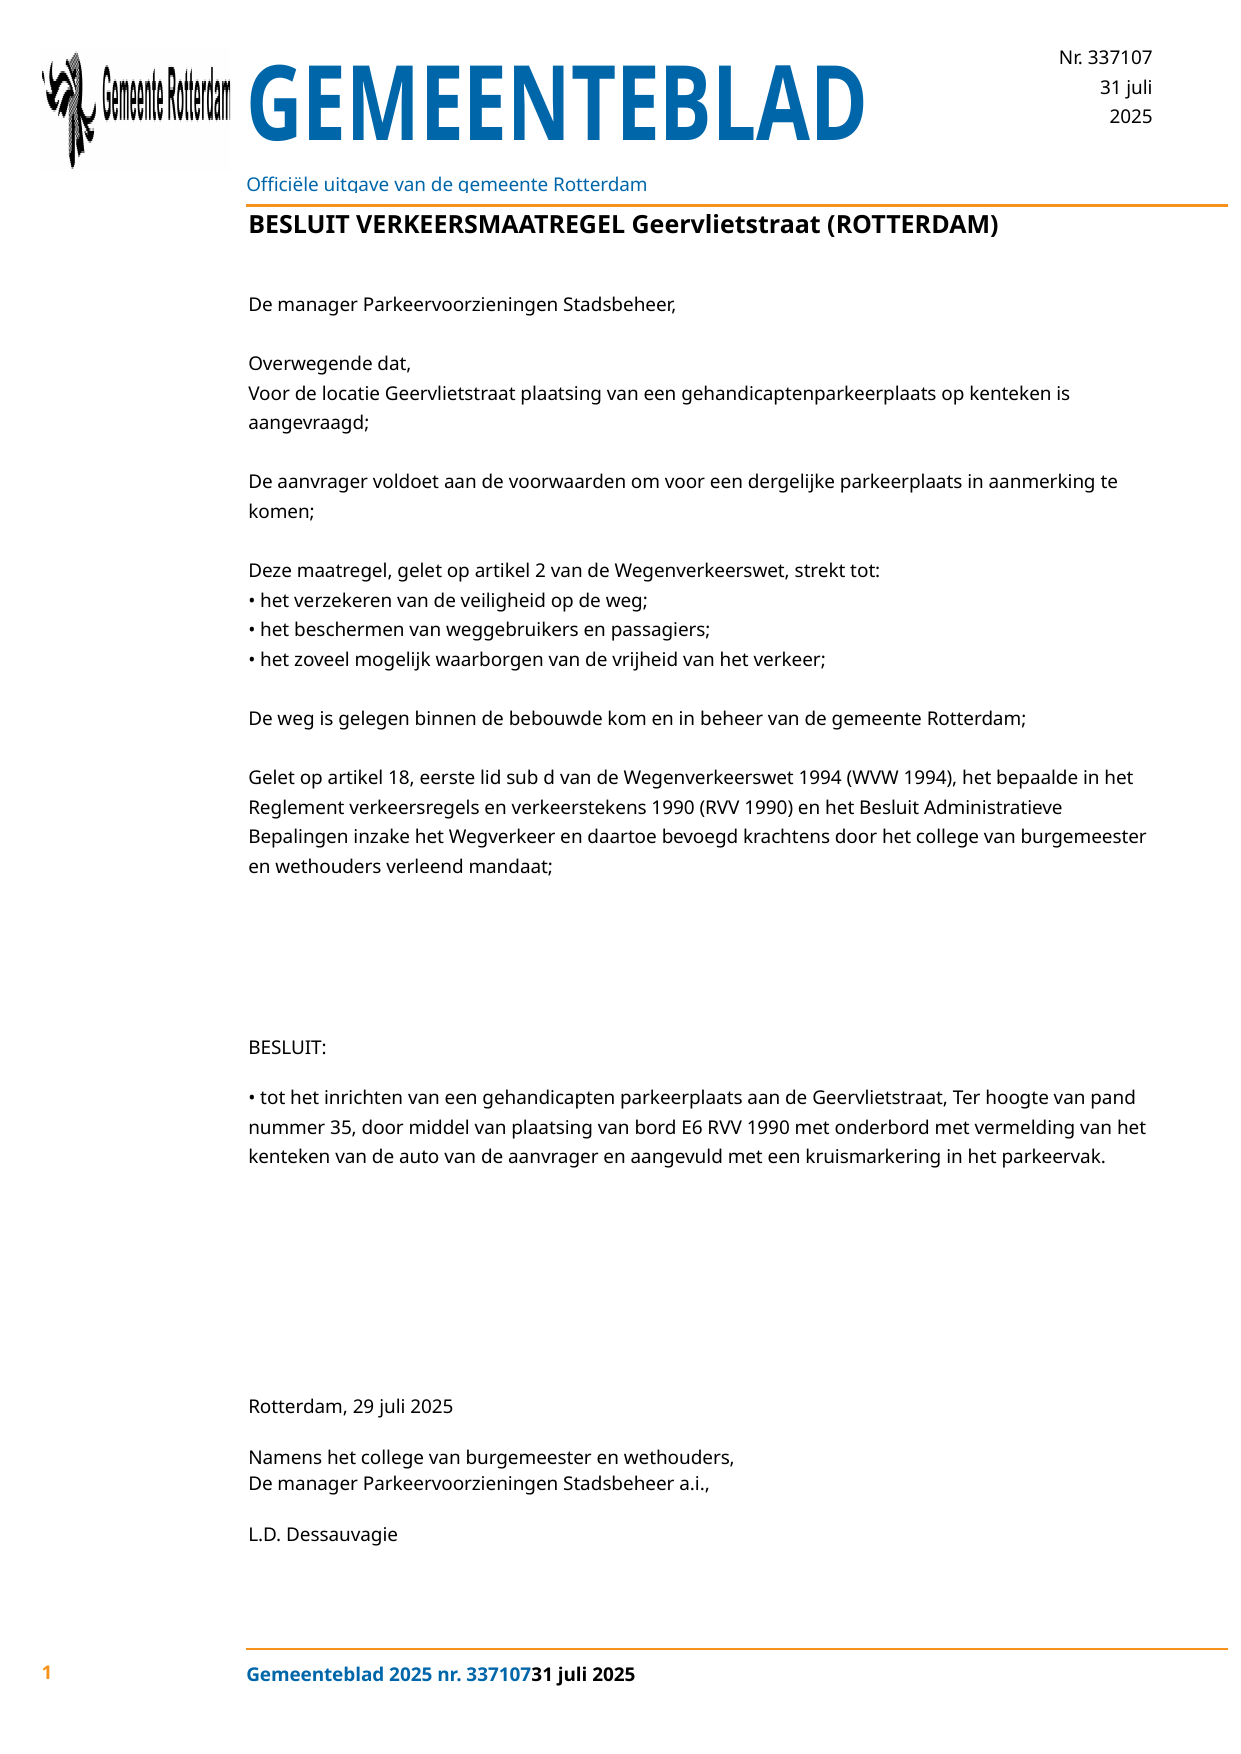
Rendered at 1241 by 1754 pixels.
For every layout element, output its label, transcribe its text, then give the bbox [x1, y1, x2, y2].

text BESLUIT VERKEERSMAATREGEL Geervlietstraat (ROTTERDAM) [248, 207, 1152, 241]
text Rotterdam, 29 juli 2025 [248, 1393, 1152, 1419]
text BESLUIT: [248, 1034, 1152, 1060]
text • het zoveel mogelijk waarborgen van de vrijheid van het verkeer; [248, 646, 1152, 672]
text • het verzekeren van de veiligheid op de weg; [248, 587, 1152, 613]
text Deze maatregel, gelet op artikel 2 van de Wegenverkeerswet, strekt tot: [248, 557, 1152, 583]
text De manager Parkeervoorzieningen Stadsbeheer a.i., [248, 1470, 1152, 1496]
text De manager Parkeervoorzieningen Stadsbeheer, [248, 291, 1152, 317]
text De aanvrager voldoet aan de voorwaarden om voor een dergelijke parkeerplaats in aanmerking te komen; [248, 468, 1152, 524]
text De weg is gelegen binnen de bebouwde kom en in beheer van de gemeente Rotterdam; [248, 705, 1152, 731]
text Gelet op artikel 18, eerste lid sub d van de Wegenverkeerswet 1994 (WVW 1994), het bepaalde in het Reglement verkeersregels en verkeerstekens 1990 (RVV 1990) en het Besluit Administratieve Bepalingen inzake het Wegverkeer en daartoe bevoegd krachtens door het college van burgemeester en wethouders verleend mandaat; [248, 764, 1152, 879]
text Voor de locatie Geervlietstraat plaatsing van een gehandicaptenparkeerplaats op kenteken is aangevraagd; [248, 380, 1152, 435]
text Overwegende dat, [248, 350, 1152, 376]
text • het beschermen van weggebruikers en passagiers; [248, 616, 1152, 642]
picture [41, 47, 231, 172]
text • tot het inrichten van een gehandicapten parkeerplaats aan de Geervlietstraat, Ter hoogte van pand nummer 35, door middel van plaatsing van bord E6 RVV 1990 met onderbord met vermelding van het kenteken van de auto van de aanvrager en aangevuld met een kruismarkering in het parkeervak. [248, 1084, 1152, 1169]
text Namens het college van burgemeester en wethouders, [248, 1444, 1152, 1470]
text L.D. Dessauvagie [248, 1522, 1152, 1547]
